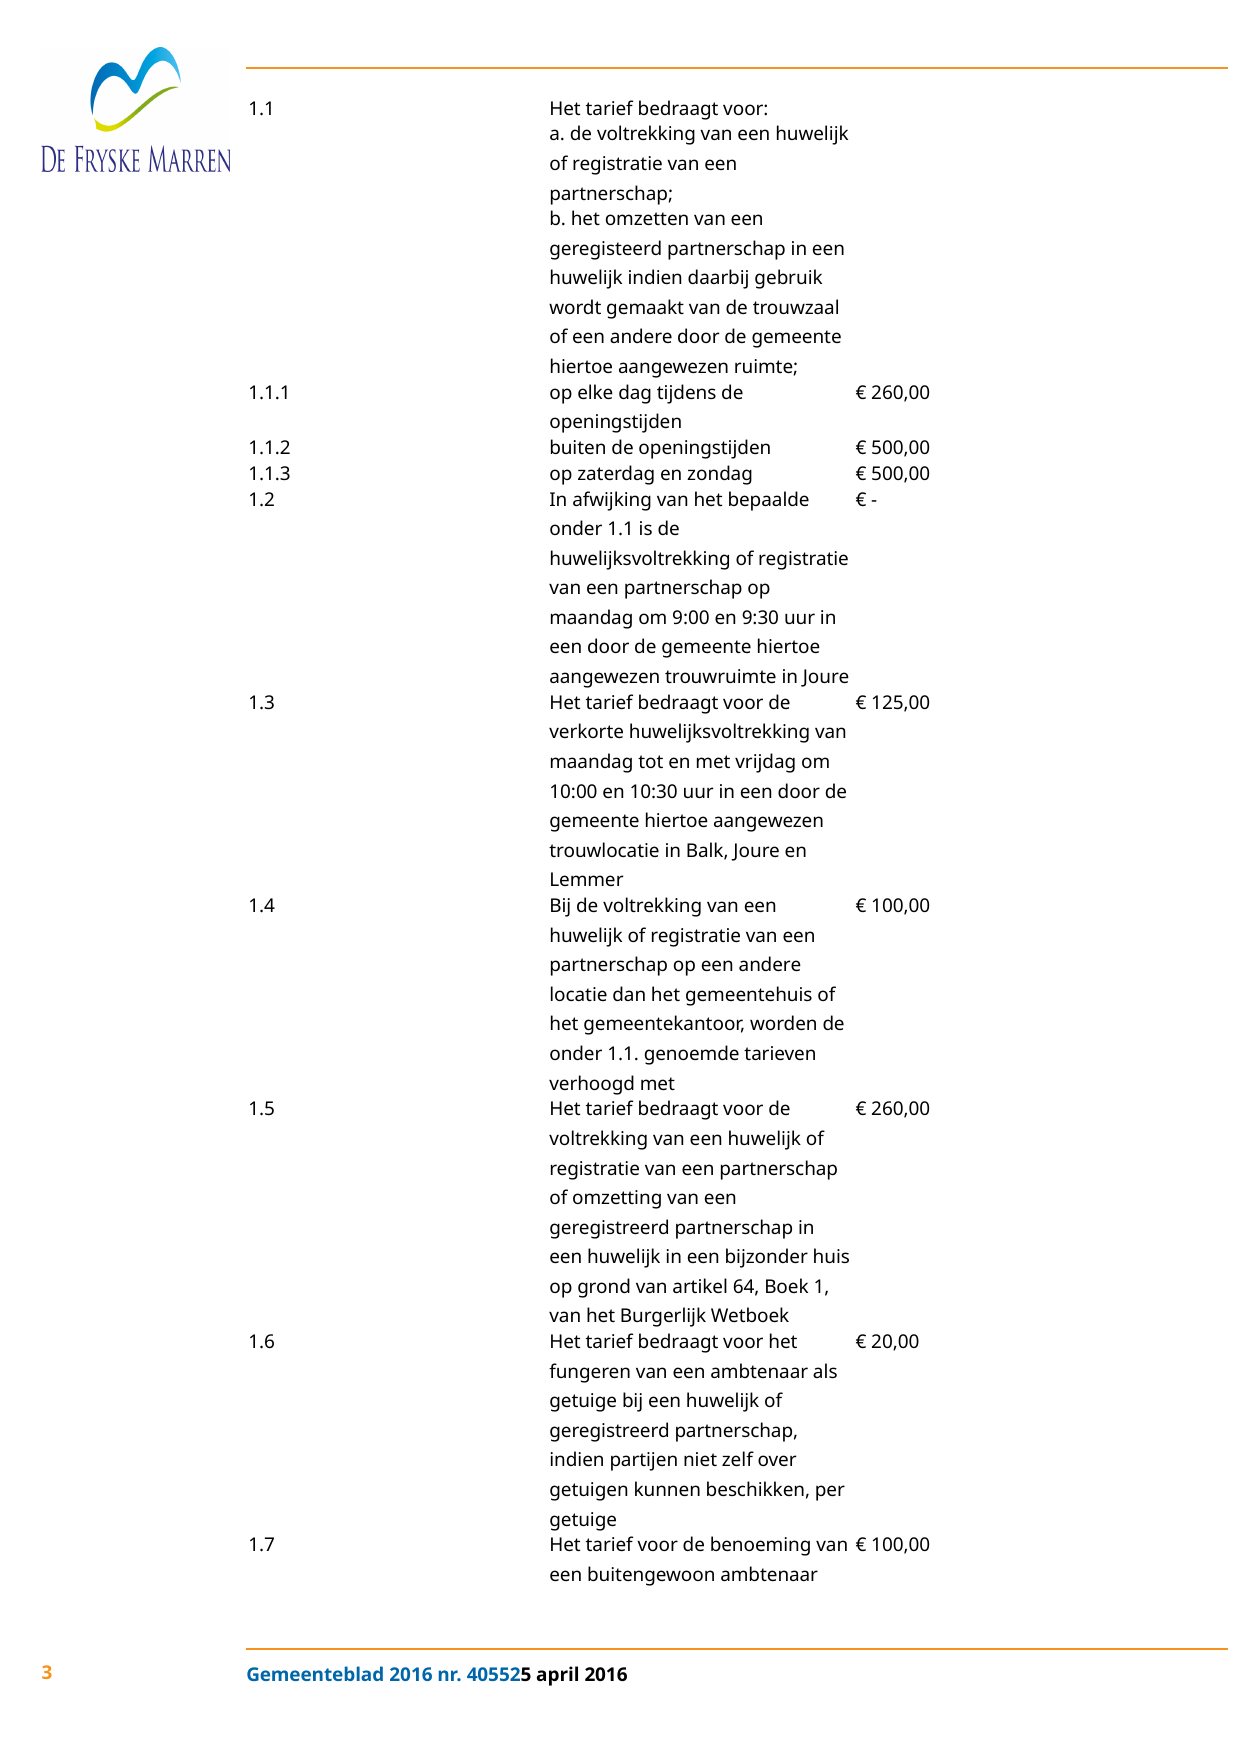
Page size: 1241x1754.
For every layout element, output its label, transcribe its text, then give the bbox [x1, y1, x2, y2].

table_cell 1.1.3 [248, 460, 549, 486]
table_cell 1.4 [248, 892, 549, 1096]
table_cell 1.3 [248, 689, 549, 892]
table_cell € 100,00 [850, 892, 1152, 1096]
table_cell € 100,00 [850, 1532, 1152, 1587]
table_cell 1.1 [248, 95, 549, 121]
table_cell 1.7 [248, 1532, 549, 1587]
table_cell € 20,00 [850, 1328, 1152, 1532]
picture [41, 47, 231, 172]
table_cell op zaterdag en zondag [549, 460, 850, 486]
table_cell 1.2 [248, 486, 549, 689]
table_cell [248, 205, 549, 379]
table_cell € 260,00 [850, 379, 1152, 434]
table_cell a. de voltrekking van een huwelijk of registratie van een partnerschap; [549, 121, 850, 205]
table_cell [850, 95, 1152, 121]
table_cell 1.1.2 [248, 434, 549, 460]
table_cell Het tarief bedraagt voor de voltrekking van een huwelijk of registratie van een partnerschap of omzetting van een geregistreerd partnerschap in een huwelijk in een bijzonder huis op grond van artikel 64, Boek 1, van het Burgerlijk Wetboek [549, 1096, 850, 1328]
table_cell 1.6 [248, 1328, 549, 1532]
table_cell € - [850, 486, 1152, 689]
table_cell € 500,00 [850, 460, 1152, 486]
table_cell Het tarief voor de benoeming van een buitengewoon ambtenaar [549, 1532, 850, 1587]
table_cell Het tarief bedraagt voor het fungeren van een ambtenaar als getuige bij een huwelijk of geregistreerd partnerschap, indien partijen niet zelf over getuigen kunnen beschikken, per getuige [549, 1328, 850, 1532]
table_cell Het tarief bedraagt voor: [549, 95, 850, 121]
table_cell 1.1.1 [248, 379, 549, 434]
table_cell b. het omzetten van een geregisteerd partnerschap in een huwelijk indien daarbij gebruik wordt gemaakt van de trouwzaal of een andere door de gemeente hiertoe aangewezen ruimte; [549, 205, 850, 379]
table_cell 1.5 [248, 1096, 549, 1328]
table_cell buiten de openingstijden [549, 434, 850, 460]
table_cell € 260,00 [850, 1096, 1152, 1328]
table_cell Bij de voltrekking van een huwelijk of registratie van een partnerschap op een andere locatie dan het gemeentehuis of het gemeentekantoor, worden de onder 1.1. genoemde tarieven verhoogd met [549, 892, 850, 1096]
table_cell € 500,00 [850, 434, 1152, 460]
table_cell [850, 205, 1152, 379]
table_cell € 125,00 [850, 689, 1152, 892]
table_cell In afwijking van het bepaalde onder 1.1 is de huwelijksvoltrekking of registratie van een partnerschap op maandag om 9:00 en 9:30 uur in een door de gemeente hiertoe aangewezen trouwruimte in Joure [549, 486, 850, 689]
table_cell op elke dag tijdens de openingstijden [549, 379, 850, 434]
table_cell Het tarief bedraagt voor de verkorte huwelijksvoltrekking van maandag tot en met vrijdag om 10:00 en 10:30 uur in een door de gemeente hiertoe aangewezen trouwlocatie in Balk, Joure en Lemmer [549, 689, 850, 892]
table_cell [850, 121, 1152, 205]
table_cell [248, 121, 549, 205]
